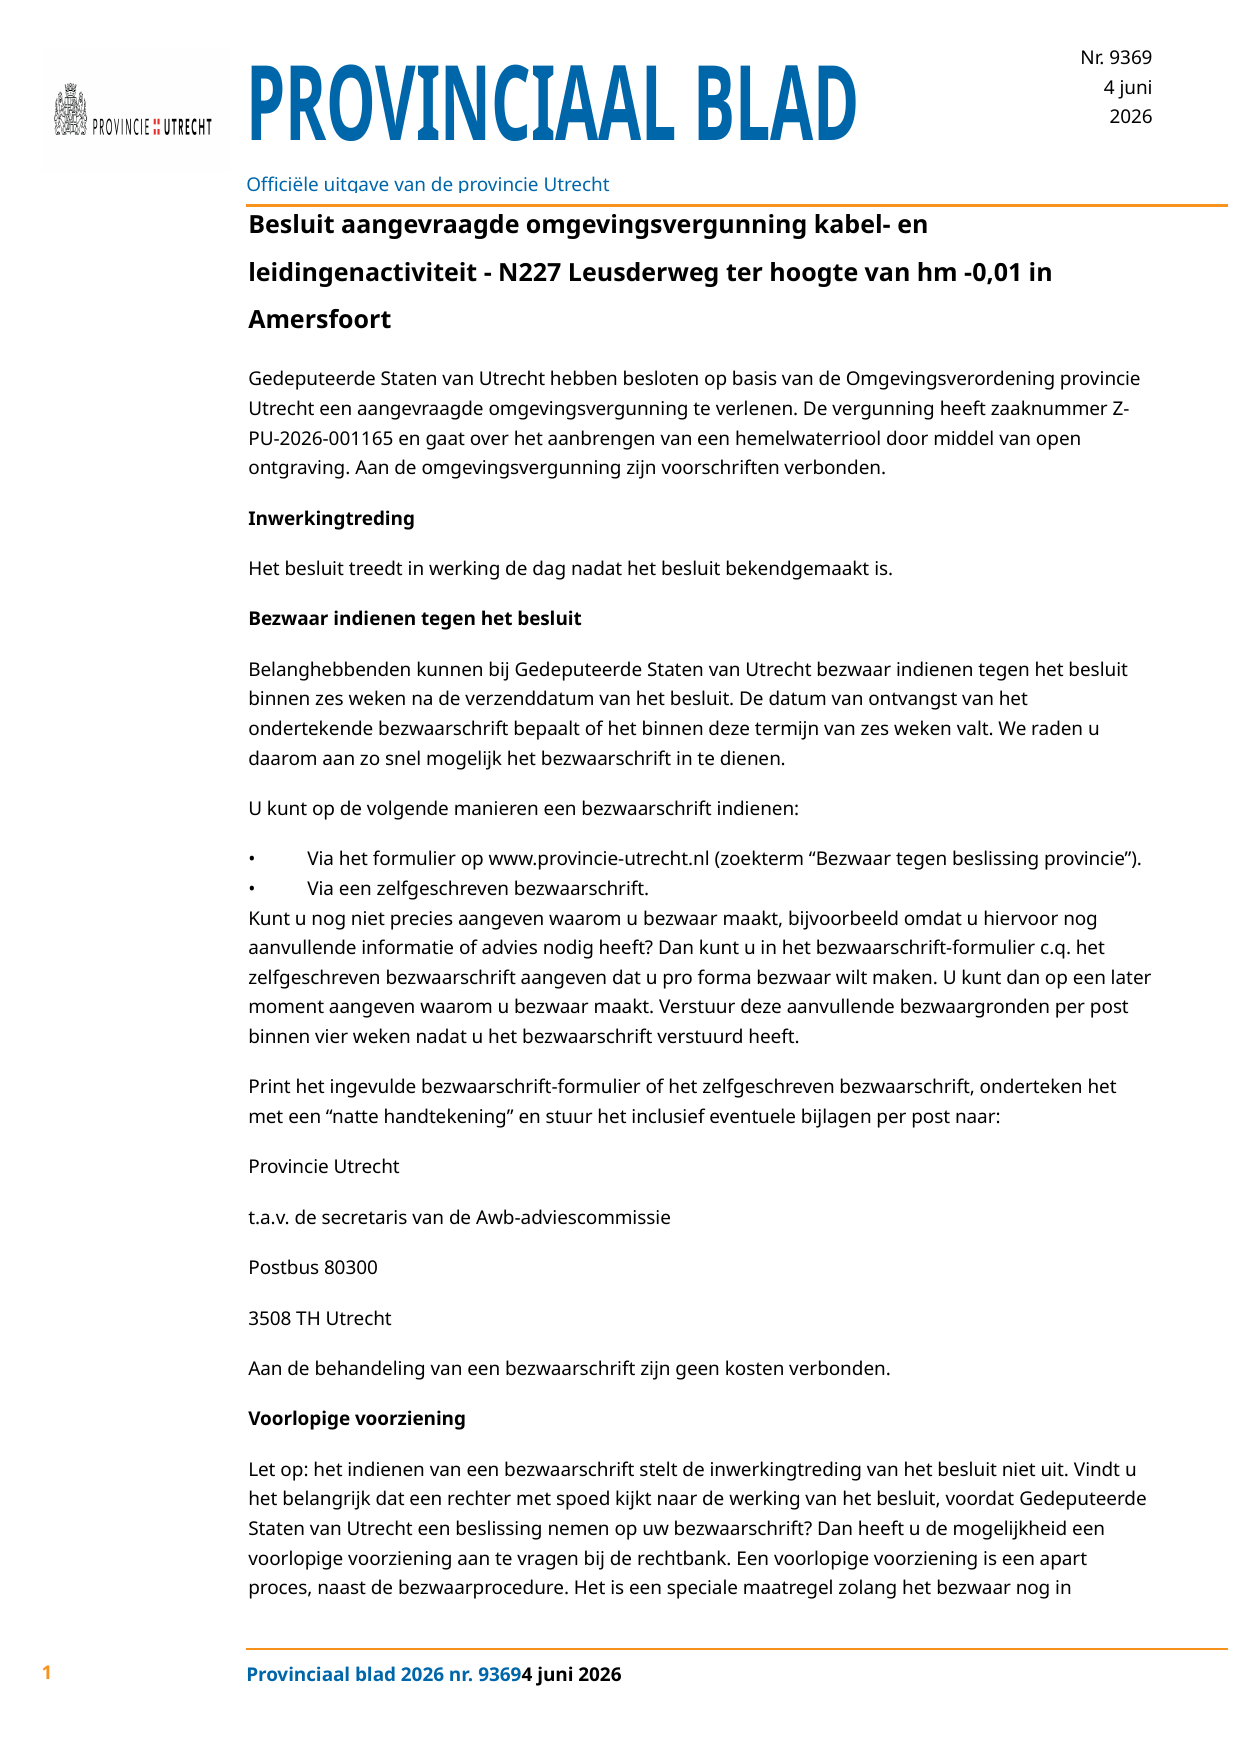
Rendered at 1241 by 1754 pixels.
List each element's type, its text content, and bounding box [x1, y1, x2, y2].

list Via een zelfgeschreven bezwaarschrift. [248, 875, 1152, 901]
text Print het ingevulde bezwaarschrift-formulier of het zelfgeschreven bezwaarschrift, onderteken het met een “natte handtekening” en stuur het inclusief eventuele bijlagen per post naar: [248, 1073, 1152, 1129]
text Besluit aangevraagde omgevingsvergunning kabel- en leidingenactiviteit - N227 Leusderweg ter hoogte van hm -0,01 in Amersfoort [248, 207, 1152, 336]
text Aan de behandeling van een bezwaarschrift zijn geen kosten verbonden. [248, 1355, 1152, 1381]
text Gedeputeerde Staten van Utrecht hebben besloten op basis van de Omgevingsverordening provincie Utrecht een aangevraagde omgevingsvergunning te verlenen. De vergunning heeft zaaknummer Z-PU-2026-001165 en gaat over het aanbrengen van een hemelwaterriool door middel van open ontgraving. Aan de omgevingsvergunning zijn voorschriften verbonden. [248, 366, 1152, 480]
picture [41, 47, 231, 172]
text Let op: het indienen van een bezwaarschrift stelt de inwerkingtreding van het besluit niet uit. Vindt u het belangrijk dat een rechter met spoed kijkt naar de werking van het besluit, voordat Gedeputeerde Staten van Utrecht een beslissing nemen op uw bezwaarschrift? Dan heeft u de mogelijkheid een voorlopige voorziening aan te vragen bij de rechtbank. Een voorlopige voorziening is een apart proces, naast de bezwaarprocedure. Het is een speciale maatregel zolang het bezwaar nog in [248, 1456, 1152, 1600]
list Via het formulier op www.provincie-utrecht.nl (zoekterm “Bezwaar tegen beslissing provincie”). [248, 846, 1152, 871]
text Provincie Utrecht [248, 1153, 1152, 1179]
text Het besluit treedt in werking de dag nadat het besluit bekendgemaakt is. [248, 555, 1152, 581]
text U kunt op de volgende manieren een bezwaarschrift indienen: [248, 795, 1152, 821]
text Bezwaar indienen tegen het besluit [248, 606, 1152, 631]
text t.a.v. de secretaris van de Awb-adviescommissie [248, 1204, 1152, 1229]
text Inwerkingtreding [248, 505, 1152, 530]
text 3508 TH Utrecht [248, 1305, 1152, 1330]
text Postbus 80300 [248, 1254, 1152, 1280]
text Belanghebbenden kunnen bij Gedeputeerde Staten van Utrecht bezwaar indienen tegen het besluit binnen zes weken na de verzenddatum van het besluit. De datum van ontvangst van het ondertekende bezwaarschrift bepaalt of het binnen deze termijn van zes weken valt. We raden u daarom aan zo snel mogelijk het bezwaarschrift in te dienen. [248, 656, 1152, 770]
text Kunt u nog niet precies aangeven waarom u bezwaar maakt, bijvoorbeeld omdat u hiervoor nog aanvullende informatie of advies nodig heeft? Dan kunt u in het bezwaarschrift-formulier c.q. het zelfgeschreven bezwaarschrift aangeven dat u pro forma bezwaar wilt maken. U kunt dan op een later moment aangeven waarom u bezwaar maakt. Verstuur deze aanvullende bezwaargronden per post binnen vier weken nadat u het bezwaarschrift verstuurd heeft. [248, 905, 1152, 1049]
text Voorlopige voorziening [248, 1406, 1152, 1431]
